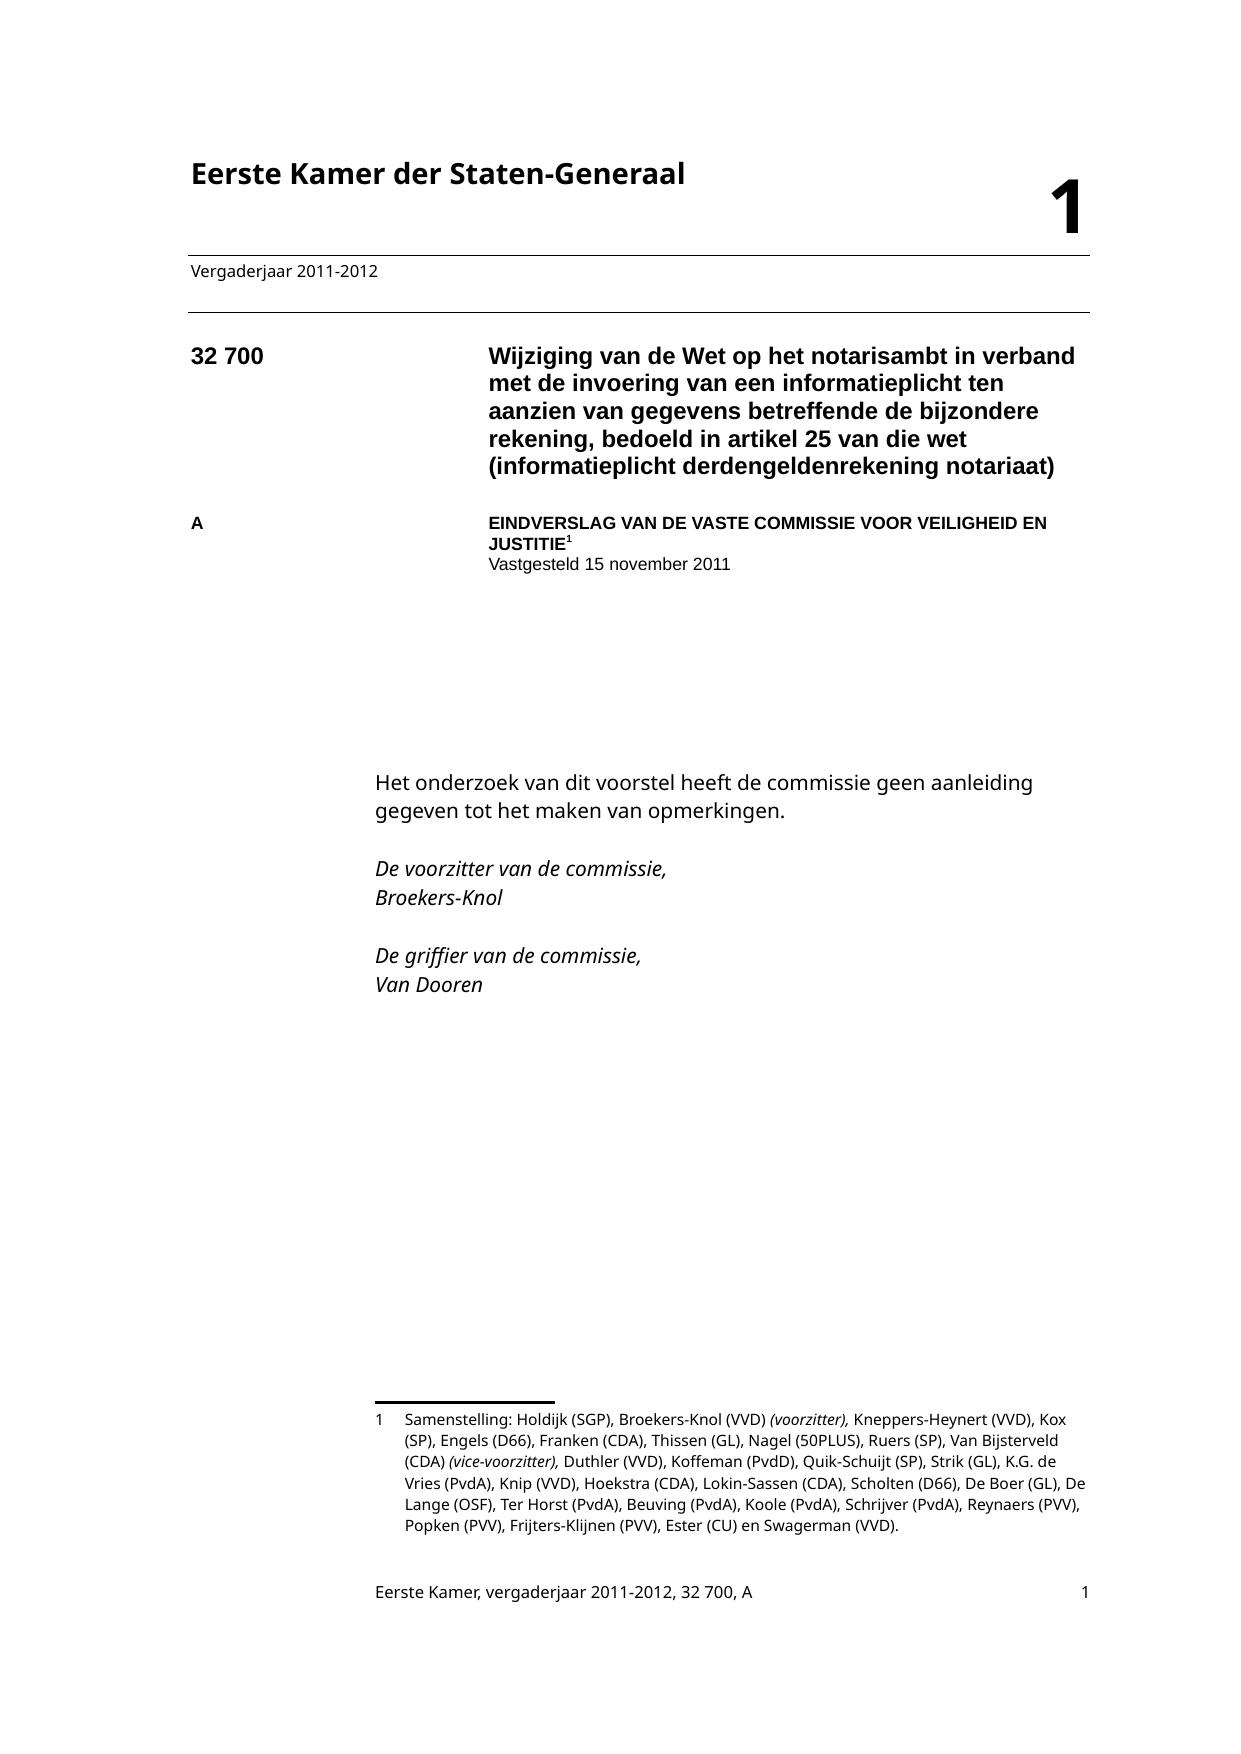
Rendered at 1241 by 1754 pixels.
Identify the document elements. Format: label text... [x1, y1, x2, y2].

table_cell A [188, 510, 485, 649]
text De griffier van de commissie, [375, 941, 1090, 970]
table_cell Vergaderjaar 2011-2012 [188, 256, 485, 312]
text Het onderzoek van dit voorstel heeft de commissie geen aanleiding gegeven tot het maken van opmerkingen. [375, 768, 1090, 824]
table_cell [188, 313, 485, 339]
table_header Eerste Kamer der Staten-Generaal [188, 150, 909, 255]
text De voorzitter van de commissie, [375, 854, 1090, 883]
table_cell EINDVERSLAG VAN DE VASTE COMMISSIE VOOR VEILIGHEID EN JUSTITIE Vastgesteld 15 november 2011 [485, 510, 1090, 649]
text Broekers-Knol [375, 883, 1090, 911]
table_header 1 [910, 150, 1090, 255]
table_cell 32 700 [188, 339, 485, 510]
text Van Dooren [375, 970, 1090, 998]
table_cell [485, 313, 1090, 339]
table_cell Wijziging van de Wet op het notarisambt in verband met de invoering van een informatieplicht ten aanzien van gegevens betreffende de bijzondere rekening, bedoeld in artikel 25 van die wet (informatieplicht derdengeldenrekening notariaat) [485, 339, 1090, 510]
table_cell [485, 256, 1090, 312]
